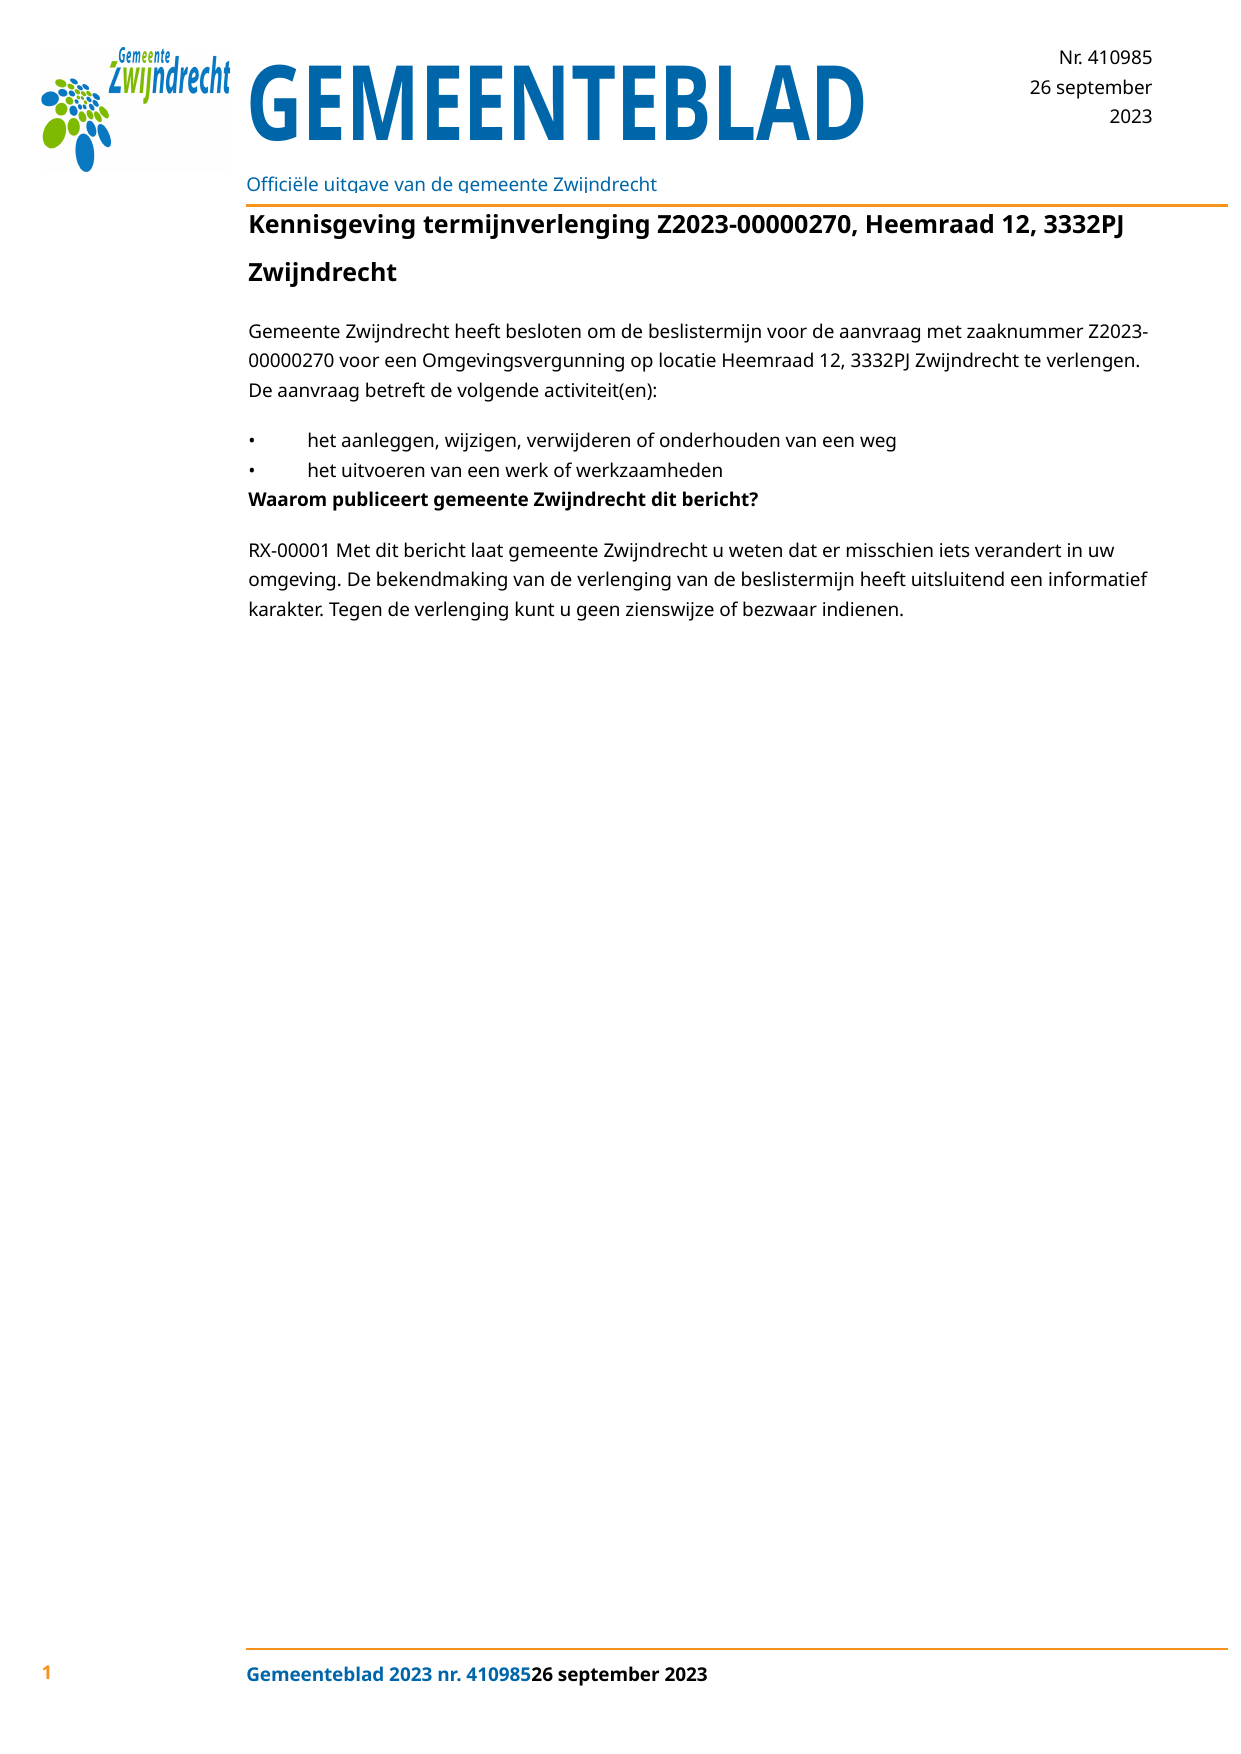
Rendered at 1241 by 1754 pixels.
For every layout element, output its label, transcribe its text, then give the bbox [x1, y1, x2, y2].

text Waarom publiceert gemeente Zwijndrecht dit bericht? [248, 487, 1152, 512]
text RX-00001 Met dit bericht laat gemeente Zwijndrecht u weten dat er misschien iets verandert in uw omgeving. De bekendmaking van de verlenging van de beslistermijn heeft uitsluitend een informatief karakter. Tegen de verlenging kunt u geen zienswijze of bezwaar indienen. [248, 537, 1152, 622]
list het aanleggen, wijzigen, verwijderen of onderhouden van een weg [248, 427, 1152, 453]
list het uitvoeren van een werk of werkzaamheden [248, 457, 1152, 483]
text Kennisgeving termijnverlenging Z2023-00000270, Heemraad 12, 3332PJ Zwijndrecht [248, 207, 1152, 288]
picture [41, 47, 231, 172]
text Gemeente Zwijndrecht heeft besloten om de beslistermijn voor de aanvraag met zaaknummer Z2023-00000270 voor een Omgevingsvergunning op locatie Heemraad 12, 3332PJ Zwijndrecht te verlengen. De aanvraag betreft de volgende activiteit(en): [248, 318, 1152, 403]
